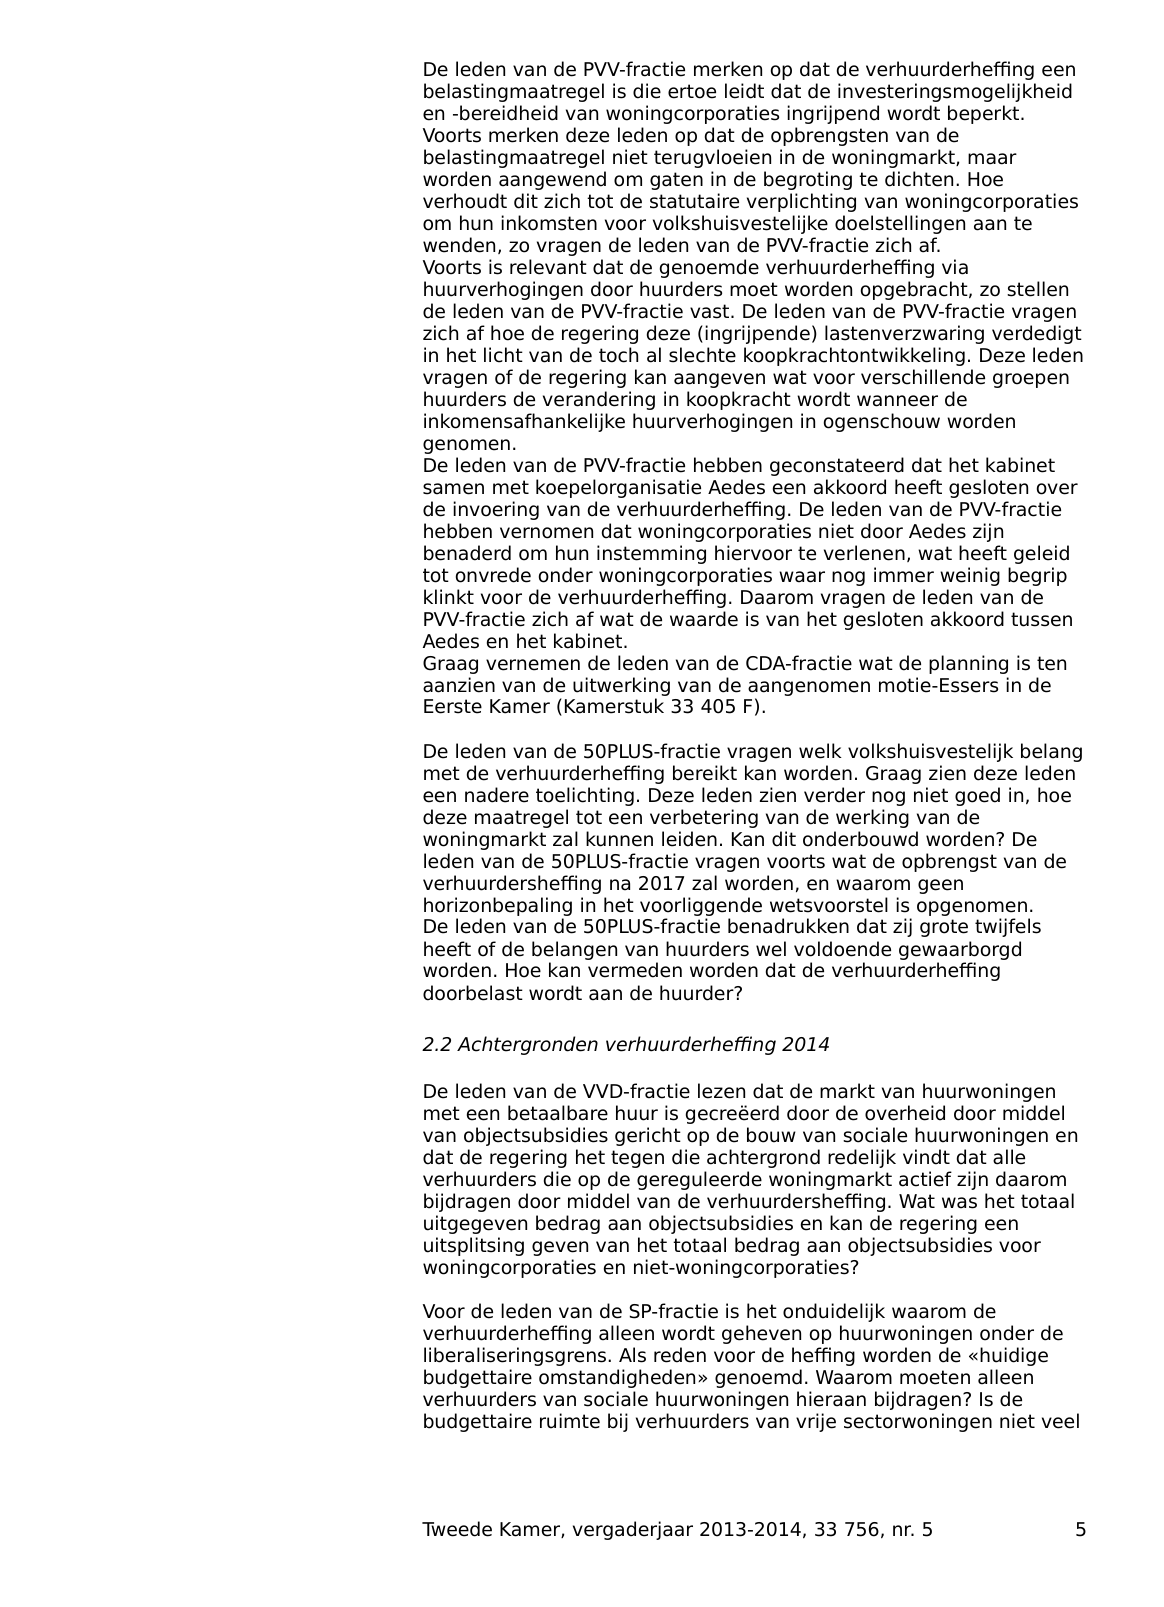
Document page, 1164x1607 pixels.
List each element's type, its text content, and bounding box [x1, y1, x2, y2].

text Voorts is relevant dat de genoemde verhuurderheffing via huurverhogingen door huurders moet worden opgebracht, zo stellen de leden van de PVV-fractie vast. De leden van de PVV-fractie vragen zich af hoe de regering deze (ingrijpende) lastenverzwaring verdedigt in het licht van de toch al slechte koopkrachtontwikkeling. Deze leden vragen of de regering kan aangeven wat voor verschillende groepen huurders de verandering in koopkracht wordt wanneer de inkomensafhankelijke huurverhogingen in ogenschouw worden genomen. [422, 257, 1087, 455]
text Voor de leden van de SP-fractie is het onduidelijk waarom de verhuurderheffing alleen wordt geheven op huurwoningen onder de liberaliseringsgrens. Als reden voor de heffing worden de «huidige budgettaire omstandigheden» genoemd. Waarom moeten alleen verhuurders van sociale huurwoningen hieraan bijdragen? Is de budgettaire ruimte bij verhuurders van vrije sectorwoningen niet veel [422, 1301, 1087, 1433]
text De leden van de PVV-fractie merken op dat de verhuurderheffing een belastingmaatregel is die ertoe leidt dat de investeringsmogelijkheid en -bereidheid van woningcorporaties ingrijpend wordt beperkt. Voorts merken deze leden op dat de opbrengsten van de belastingmaatregel niet terugvloeien in de woningmarkt, maar worden aangewend om gaten in de begroting te dichten. Hoe verhoudt dit zich tot de statutaire verplichting van woningcorporaties om hun inkomsten voor volkshuisvestelijke doelstellingen aan te wenden, zo vragen de leden van de PVV-fractie zich af. [422, 59, 1087, 257]
subtitle 2.2 Achtergronden verhuurderheffing 2014 [422, 1034, 1087, 1056]
text De leden van de VVD-fractie lezen dat de markt van huurwoningen met een betaalbare huur is gecreëerd door de overheid door middel van objectsubsidies gericht op de bouw van sociale huurwoningen en dat de regering het tegen die achtergrond redelijk vindt dat alle verhuurders die op de gereguleerde woningmarkt actief zijn daarom bijdragen door middel van de verhuurdersheffing. Wat was het totaal uitgegeven bedrag aan objectsubsidies en kan de regering een uitsplitsing geven van het totaal bedrag aan objectsubsidies voor woningcorporaties en niet-woningcorporaties? [422, 1081, 1087, 1279]
text De leden van de 50PLUS-fractie benadrukken dat zij grote twijfels heeft of de belangen van huurders wel voldoende gewaarborgd worden. Hoe kan vermeden worden dat de verhuurderheffing doorbelast wordt aan de huurder? [422, 916, 1087, 1004]
text De leden van de PVV-fractie hebben geconstateerd dat het kabinet samen met koepelorganisatie Aedes een akkoord heeft gesloten over de invoering van de verhuurderheffing. De leden van de PVV-fractie hebben vernomen dat woningcorporaties niet door Aedes zijn benaderd om hun instemming hiervoor te verlenen, wat heeft geleid tot onvrede onder woningcorporaties waar nog immer weinig begrip klinkt voor de verhuurderheffing. Daarom vragen de leden van de PVV-fractie zich af wat de waarde is van het gesloten akkoord tussen Aedes en het kabinet. [422, 455, 1087, 652]
text De leden van de 50PLUS-fractie vragen welk volkshuisvestelijk belang met de verhuurderheffing bereikt kan worden. Graag zien deze leden een nadere toelichting. Deze leden zien verder nog niet goed in, hoe deze maatregel tot een verbetering van de werking van de woningmarkt zal kunnen leiden. Kan dit onderbouwd worden? De leden van de 50PLUS-fractie vragen voorts wat de opbrengst van de verhuurdersheffing na 2017 zal worden, en waarom geen horizonbepaling in het voorliggende wetsvoorstel is opgenomen. [422, 741, 1087, 916]
text Graag vernemen de leden van de CDA-fractie wat de planning is ten aanzien van de uitwerking van de aangenomen motie-Essers in de Eerste Kamer (Kamerstuk 33 405 F). [422, 652, 1087, 718]
